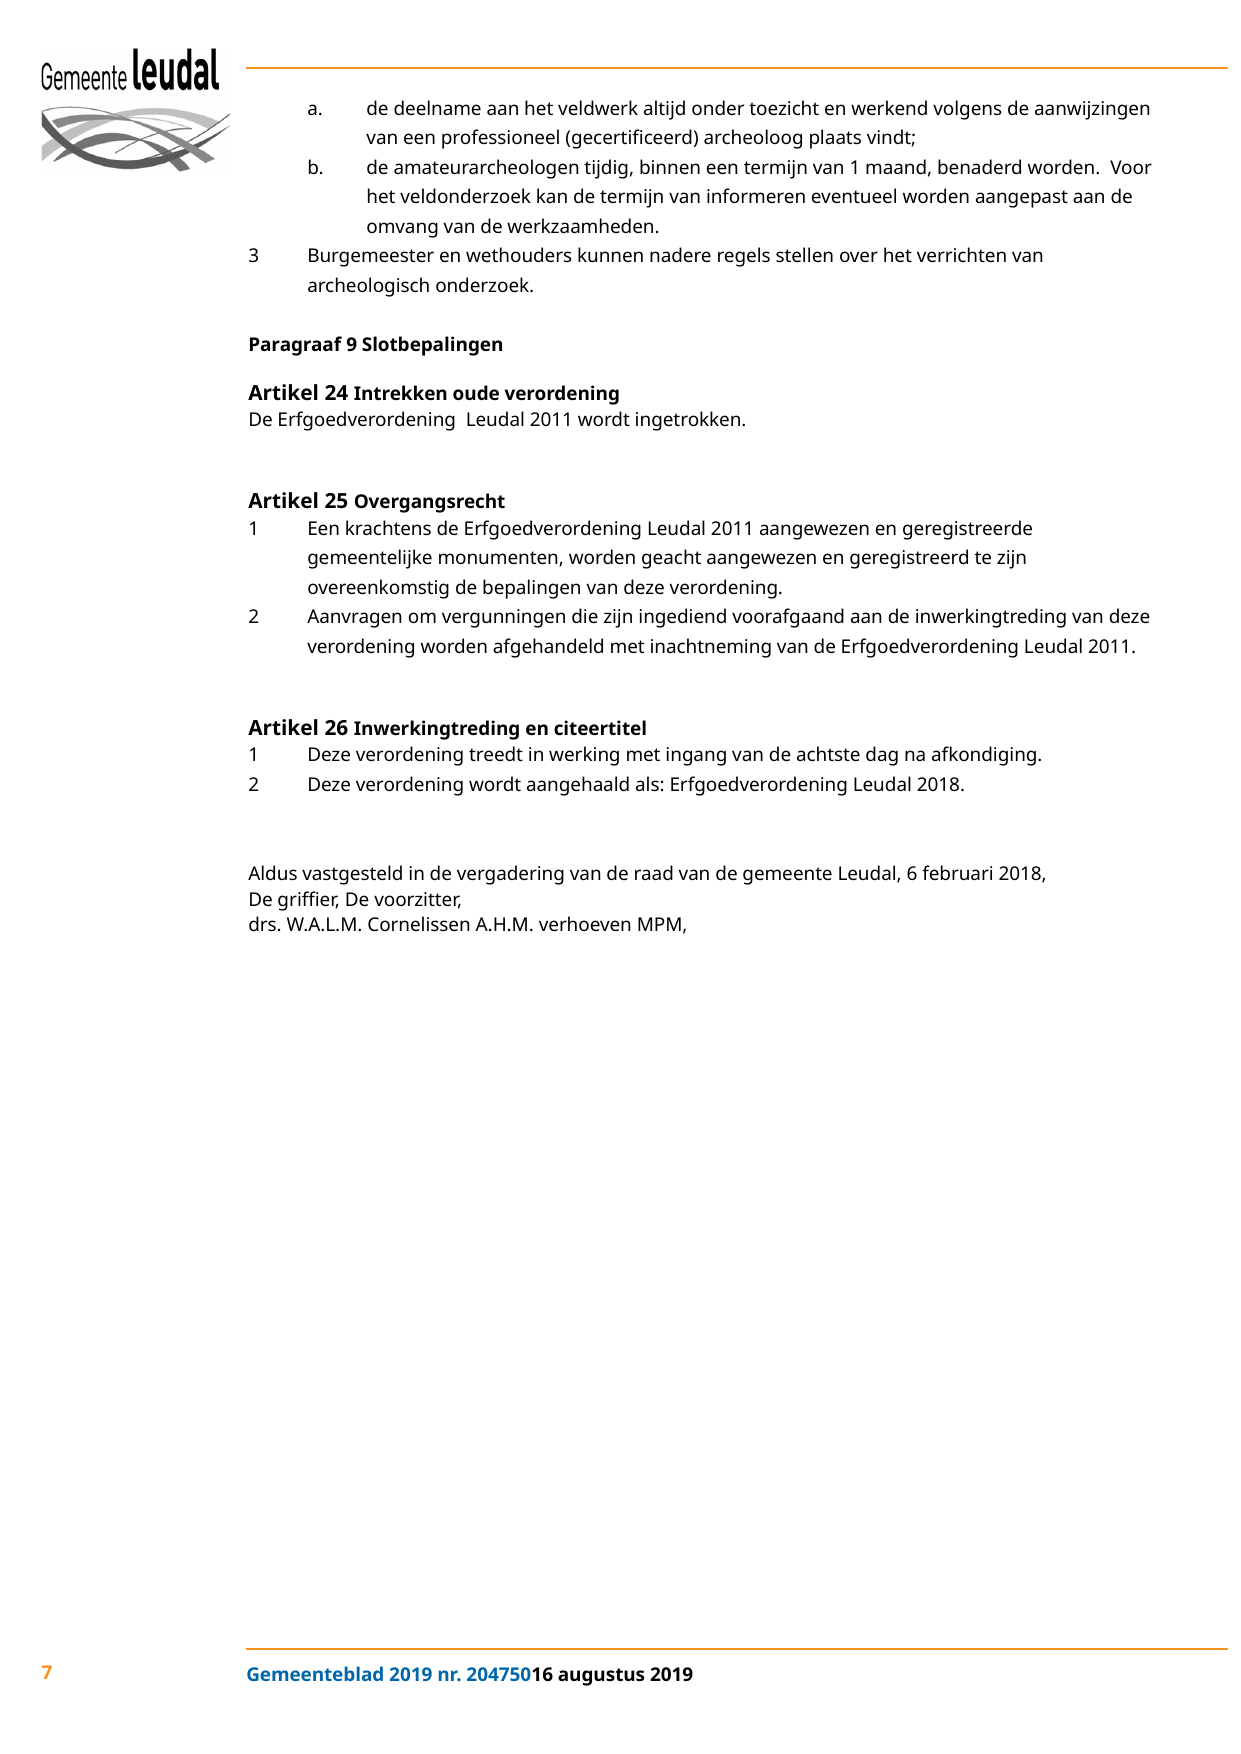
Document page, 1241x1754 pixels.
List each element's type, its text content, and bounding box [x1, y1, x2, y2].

text Aldus vastgesteld in de vergadering van de raad van de gemeente Leudal, 6 februari 2018, [248, 860, 1152, 886]
text Artikel 26 Inwerkingtreding en citeertitel [248, 713, 1152, 742]
list Deze verordening treedt in werking met ingang van de achtste dag na afkondiging. [248, 742, 1152, 767]
text De griffier, De voorzitter, [248, 886, 1152, 911]
list Burgemeester en wethouders kunnen nadere regels stellen over het verrichten van archeologisch onderzoek. [248, 243, 1152, 298]
list de deelname aan het veldwerk altijd onder toezicht en werkend volgens de aanwijzingen van een professioneel (gecertificeerd) archeoloog plaats vindt; [307, 95, 1152, 150]
text drs. W.A.L.M. Cornelissen A.H.M. verhoeven MPM, [248, 911, 1152, 937]
text De Erfgoedverordening Leudal 2011 wordt ingetrokken. [248, 406, 1152, 432]
text Artikel 25 Overgangsrecht [248, 486, 1152, 515]
text Artikel 24 Intrekken oude verordening [248, 378, 1152, 406]
list de amateurarcheologen tijdig, binnen een termijn van 1 maand, benaderd worden. Voor het veldonderzoek kan de termijn van informeren eventueel worden aangepast aan de omvang van de werkzaamheden. [307, 154, 1152, 239]
picture [41, 47, 231, 172]
list Deze verordening wordt aangehaald als: Erfgoedverordening Leudal 2018. [248, 771, 1152, 797]
list Aanvragen om vergunningen die zijn ingediend voorafgaand aan de inwerkingtreding van deze verordening worden afgehandeld met inachtneming van de Erfgoedverordening Leudal 2011. [248, 604, 1152, 659]
text Paragraaf 9 Slotbepalingen [248, 331, 1152, 357]
list Een krachtens de Erfgoedverordening Leudal 2011 aangewezen en geregistreerde gemeentelijke monumenten, worden geacht aangewezen en geregistreerd te zijn overeenkomstig de bepalingen van deze verordening. [248, 515, 1152, 600]
